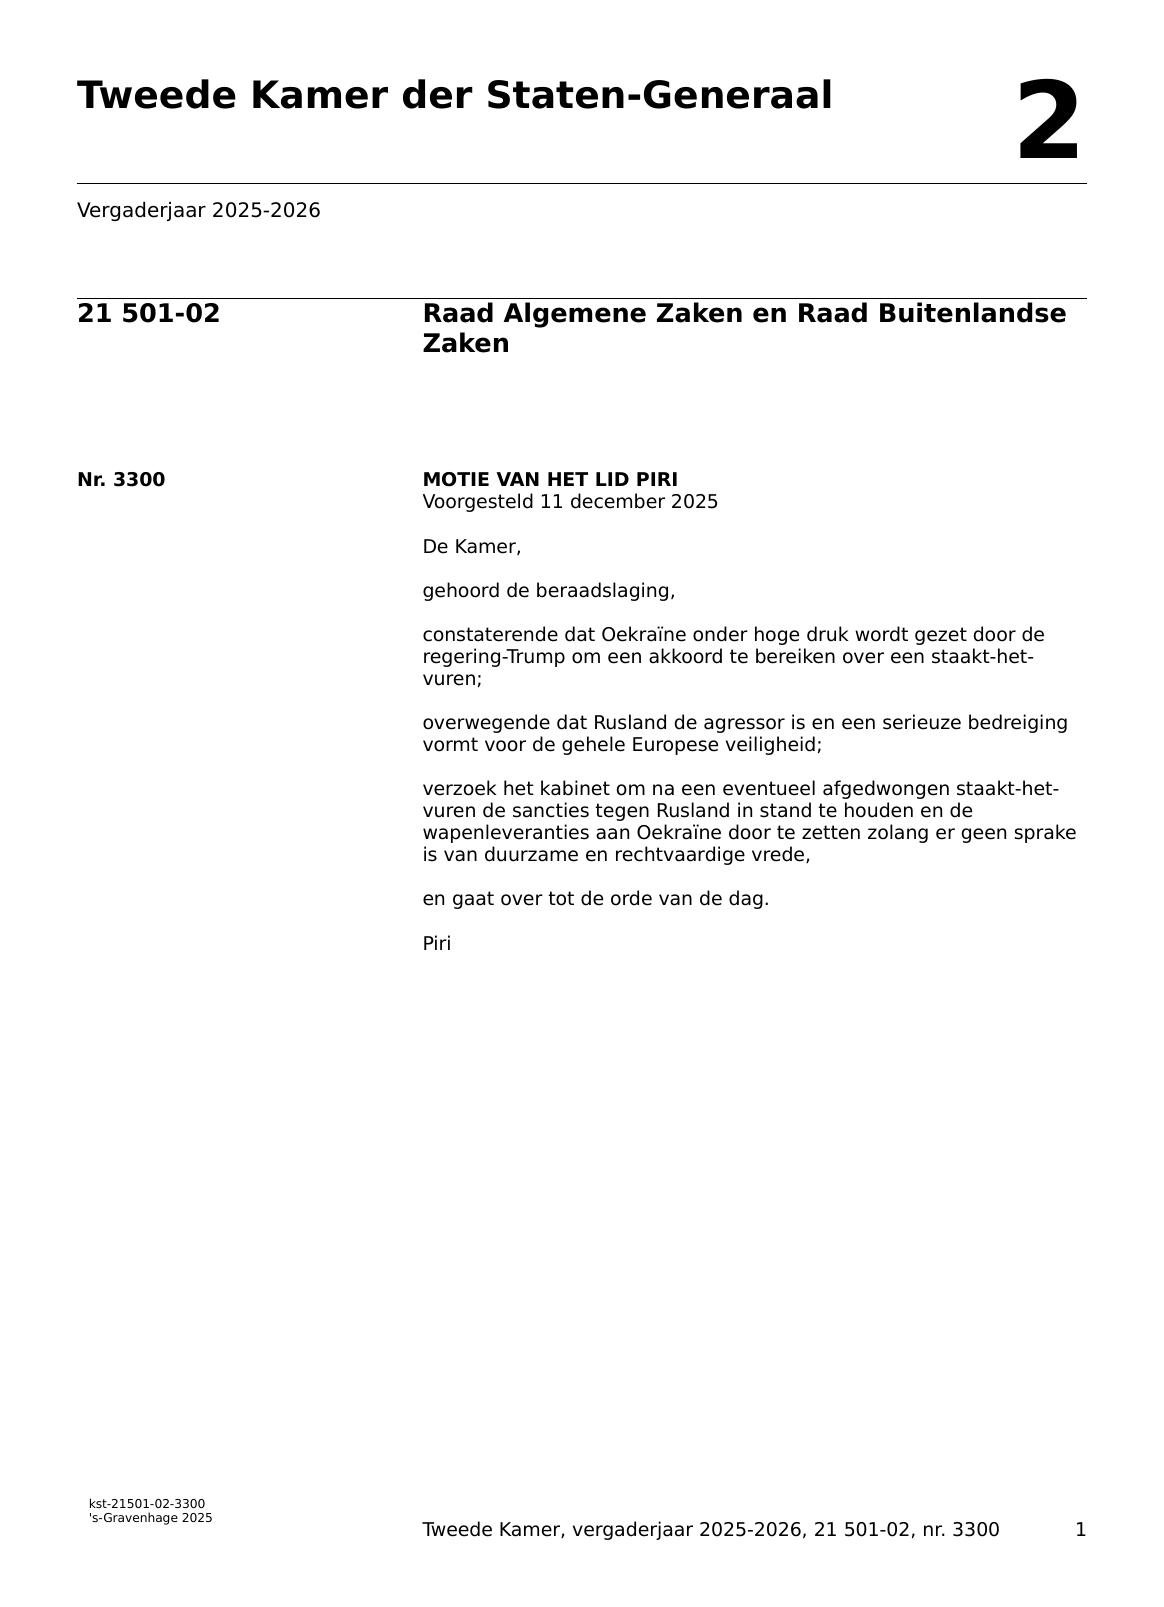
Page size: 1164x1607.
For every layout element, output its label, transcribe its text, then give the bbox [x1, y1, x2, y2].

table_header Tweede Kamer der Staten-Generaal [77, 59, 886, 183]
text 's-Gravenhage 2025 [88, 1511, 323, 1525]
text verzoek het kabinet om na een eventueel afgedwongen staakt-het-vuren de sancties tegen Rusland in stand te houden en de wapenleveranties aan Oekraïne door te zetten zolang er geen sprake is van duurzame en rechtvaardige vrede, [422, 778, 1087, 866]
text gehoord de beraadslaging, [422, 580, 1087, 602]
table_header 2 [886, 59, 1087, 183]
text Piri [422, 932, 1087, 954]
subtitle 21 501-02 Raad Algemene Zaken en Raad Buitenlandse Zaken [77, 299, 1087, 358]
text kst-21501-02-3300 [88, 1497, 323, 1511]
text en gaat over tot de orde van de dag. [422, 888, 1087, 910]
text overwegende dat Rusland de agressor is en een serieuze bedreiging vormt voor de gehele Europese veiligheid; [422, 712, 1087, 756]
text Voorgesteld 11 december 2025 [422, 491, 1087, 513]
text constaterende dat Oekraïne onder hoge druk wordt gezet door de regering-Trump om een akkoord te bereiken over een staakt-het-vuren; [422, 624, 1087, 690]
text De Kamer, [422, 536, 1087, 557]
table_cell Vergaderjaar 2025-2026 [77, 184, 1087, 298]
subtitle Nr. 3300 MOTIE VAN HET LID PIRI [77, 469, 1087, 491]
